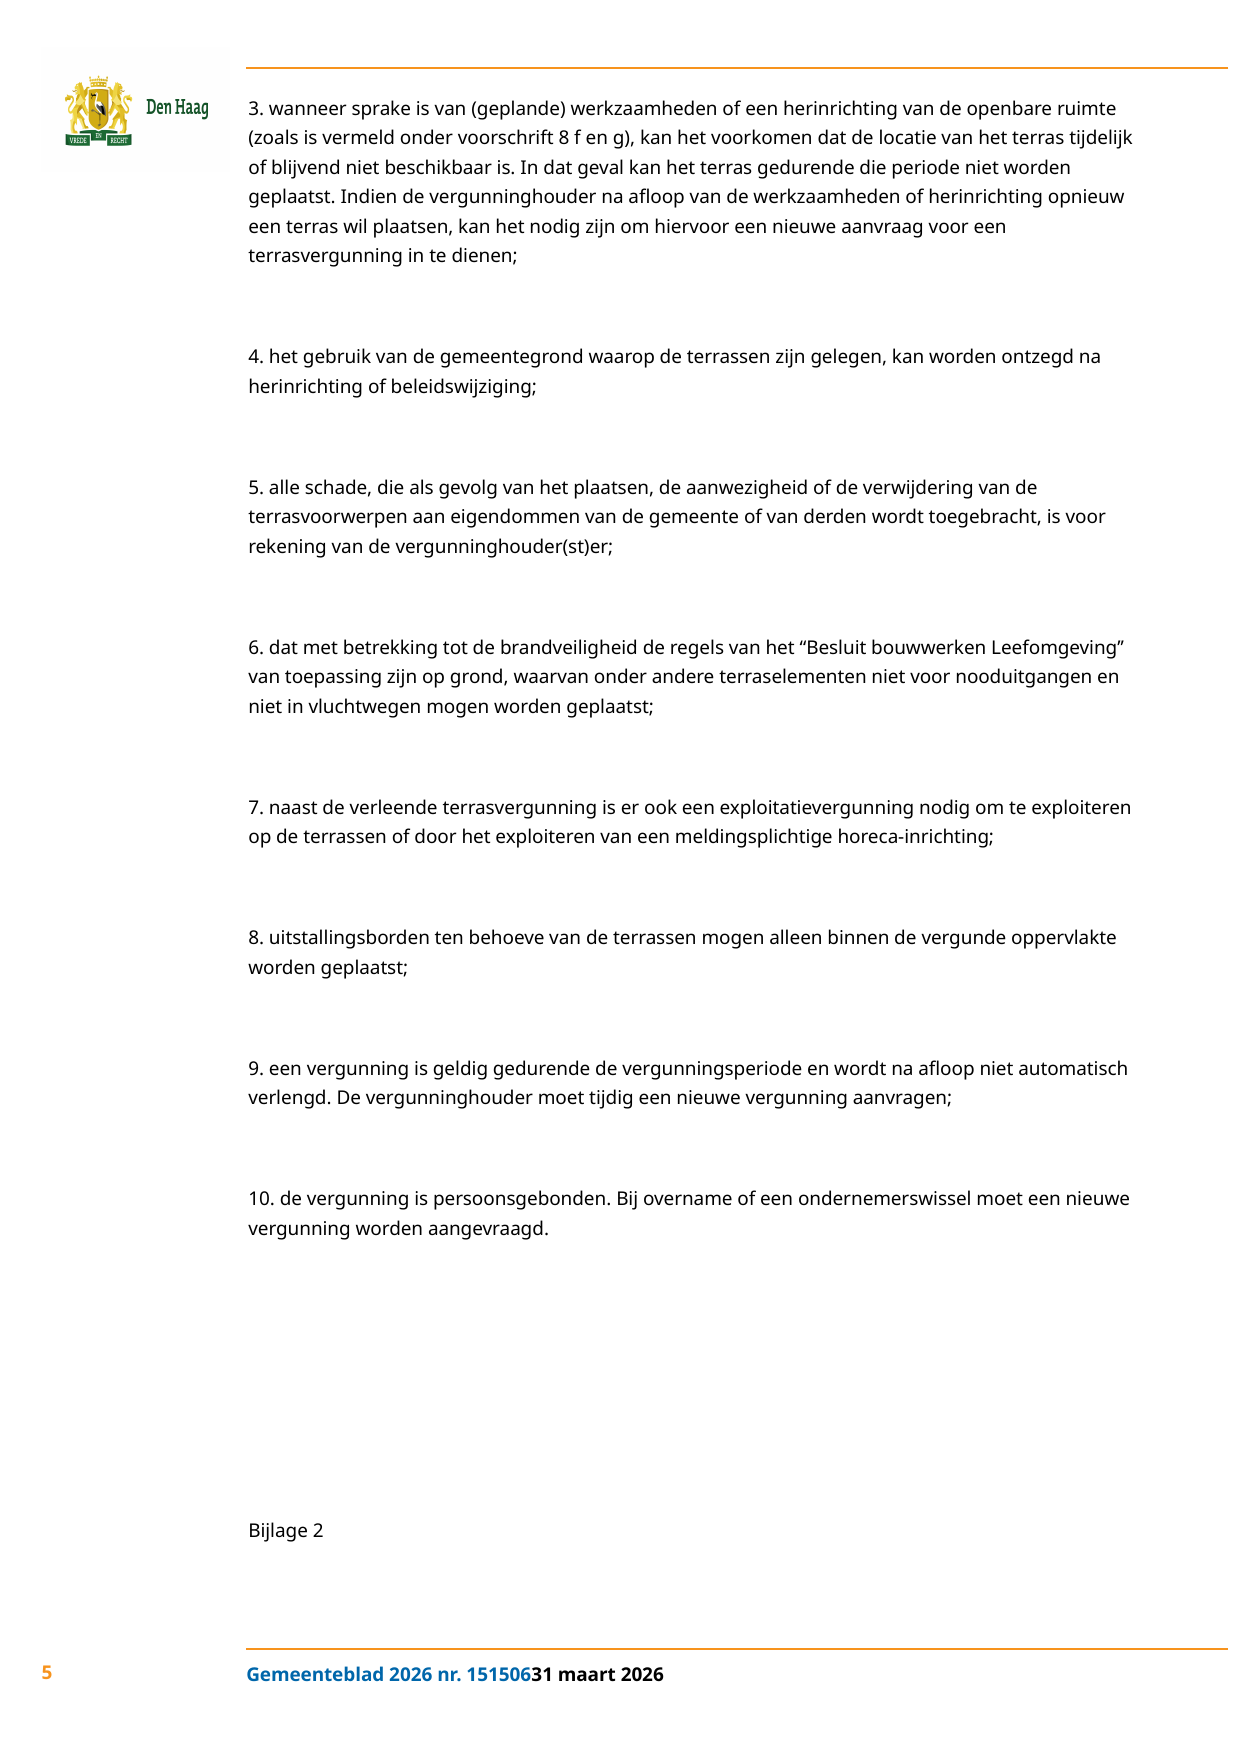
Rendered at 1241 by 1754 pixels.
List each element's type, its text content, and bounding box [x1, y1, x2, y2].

text 3. wanneer sprake is van (geplande) werkzaamheden of een herinrichting van de openbare ruimte (zoals is vermeld onder voorschrift 8 f en g), kan het voorkomen dat de locatie van het terras tijdelijk of blijvend niet beschikbaar is. In dat geval kan het terras gedurende die periode niet worden geplaatst. Indien de vergunninghouder na afloop van de werkzaamheden of herinrichting opnieuw een terras wil plaatsen, kan het nodig zijn om hiervoor een nieuwe aanvraag voor een terrasvergunning in te dienen; [248, 95, 1152, 268]
text 7. naast de verleende terrasvergunning is er ook een exploitatievergunning nodig om te exploiteren op de terrassen of door het exploiteren van een meldingsplichtige horeca-inrichting; [248, 794, 1152, 849]
text 4. het gebruik van de gemeentegrond waarop de terrassen zijn gelegen, kan worden ontzegd na herinrichting of beleidswijziging; [248, 343, 1152, 399]
text 10. de vergunning is persoonsgebonden. Bij overname of een ondernemerswissel moet een nieuwe vergunning worden aangevraagd. [248, 1185, 1152, 1241]
text 6. dat met betrekking tot de brandveiligheid de regels van het “Besluit bouwwerken Leefomgeving’’ van toepassing zijn op grond, waarvan onder andere terraselementen niet voor nooduitgangen en niet in vluchtwegen mogen worden geplaatst; [248, 634, 1152, 719]
text 8. uitstallingsborden ten behoeve van de terrassen mogen alleen binnen de vergunde oppervlakte worden geplaatst; [248, 924, 1152, 980]
picture [41, 47, 231, 172]
text 9. een vergunning is geldig gedurende de vergunningsperiode en wordt na afloop niet automatisch verlengd. De vergunninghouder moet tijdig een nieuwe vergunning aanvragen; [248, 1055, 1152, 1110]
text Bijlage 2 [248, 1517, 1152, 1543]
text 5. alle schade, die als gevolg van het plaatsen, de aanwezigheid of de verwijdering van de terrasvoorwerpen aan eigendommen van de gemeente of van derden wordt toegebracht, is voor rekening van de vergunninghouder(st)er; [248, 474, 1152, 559]
